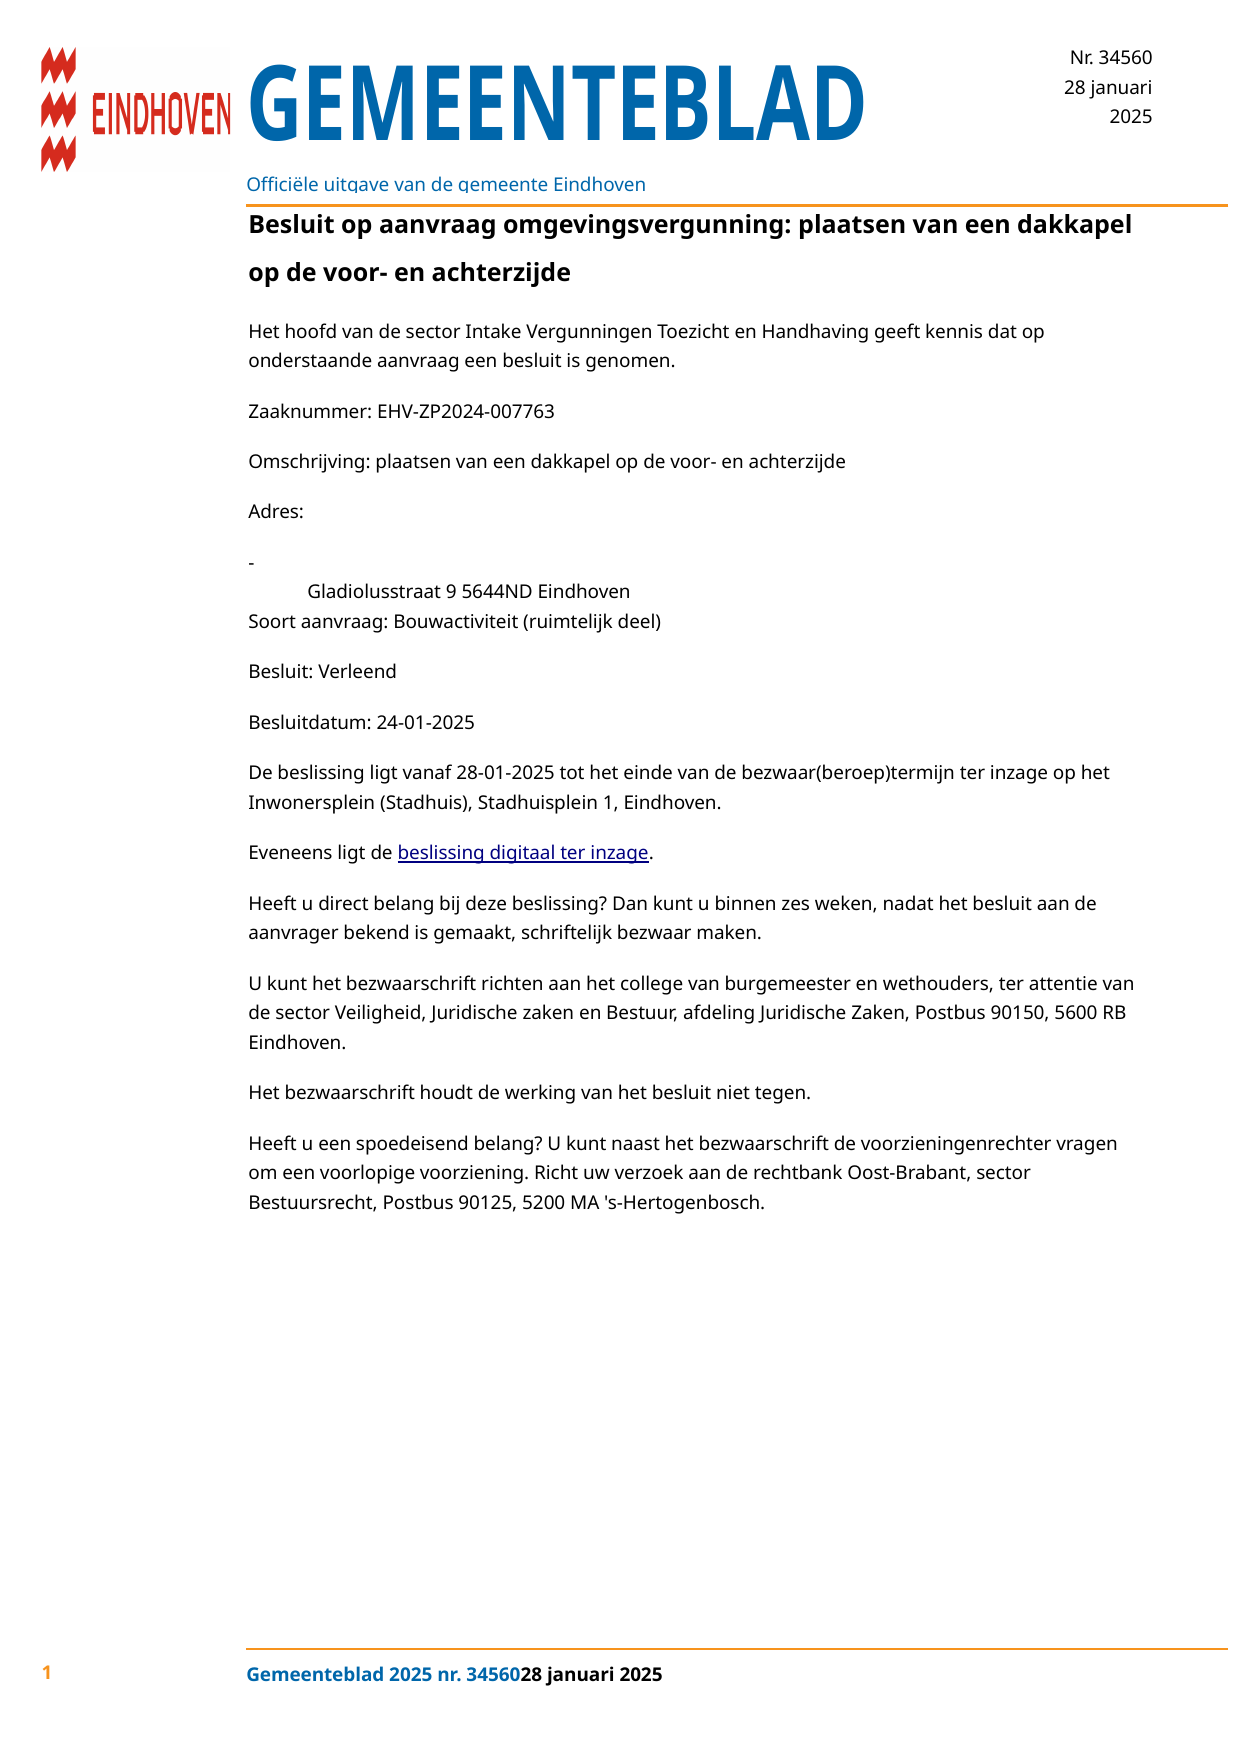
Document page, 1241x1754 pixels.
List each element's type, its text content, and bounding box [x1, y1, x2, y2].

text Besluitdatum: 24-01-2025 [248, 709, 1152, 735]
text Heeft u een spoedeisend belang? U kunt naast het bezwaarschrift de voorzieningenrechter vragen om een voorlopige voorziening. Richt uw verzoek aan de rechtbank Oost-Brabant, sector Bestuursrecht, Postbus 90125, 5200 MA 's-Hertogenbosch. [248, 1130, 1152, 1215]
text Eveneens ligt de beslissing digitaal ter inzage. [248, 839, 1152, 865]
text Heeft u direct belang bij deze beslissing? Dan kunt u binnen zes weken, nadat het besluit aan de aanvrager bekend is gemaakt, schriftelijk bezwaar maken. [248, 890, 1152, 945]
text Besluit op aanvraag omgevingsvergunning: plaatsen van een dakkapel op de voor- en achterzijde [248, 207, 1152, 288]
text U kunt het bezwaarschrift richten aan het college van burgemeester en wethouders, ter attentie van de sector Veiligheid, Juridische zaken en Bestuur, afdeling Juridische Zaken, Postbus 90150, 5600 RB Eindhoven. [248, 970, 1152, 1055]
picture [41, 47, 231, 172]
text Besluit: Verleend [248, 659, 1152, 684]
text De beslissing ligt vanaf 28-01-2025 tot het einde van de bezwaar(beroep)termijn ter inzage op het Inwonersplein (Stadhuis), Stadhuisplein 1, Eindhoven. [248, 759, 1152, 815]
text Het bezwaarschrift houdt de werking van het besluit niet tegen. [248, 1079, 1152, 1105]
text Soort aanvraag: Bouwactiviteit (ruimtelijk deel) [248, 608, 1152, 634]
text Omschrijving: plaatsen van een dakkapel op de voor- en achterzijde [248, 448, 1152, 474]
text Adres: [248, 499, 1152, 524]
text Zaaknummer: EHV-ZP2024-007763 [248, 398, 1152, 424]
list Gladiolusstraat 9 5644ND Eindhoven [248, 579, 1152, 604]
text Het hoofd van de sector Intake Vergunningen Toezicht en Handhaving geeft kennis dat op onderstaande aanvraag een besluit is genomen. [248, 318, 1152, 373]
